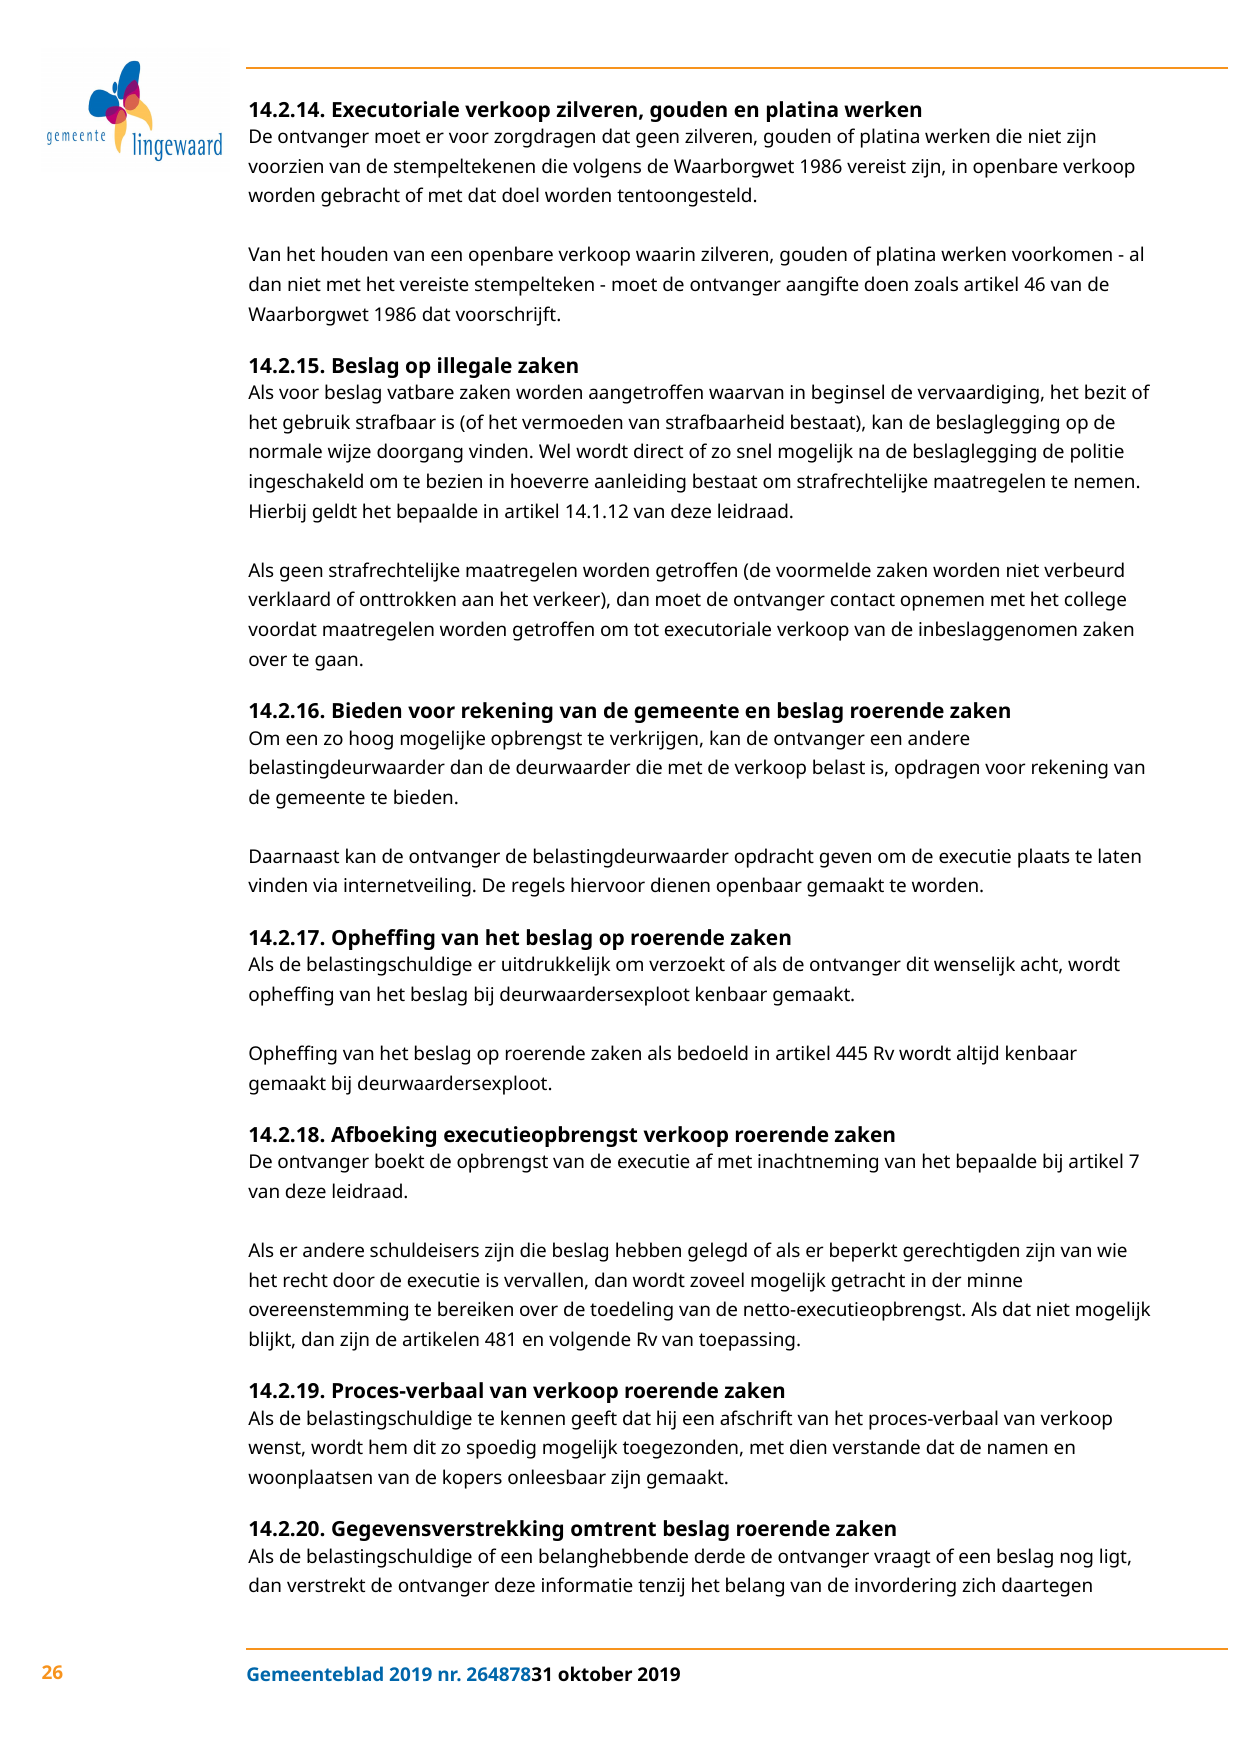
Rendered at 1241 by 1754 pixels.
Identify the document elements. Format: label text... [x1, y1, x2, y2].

text 14.2.20. Gegevensverstrekking omtrent beslag roerende zaken [248, 1514, 1152, 1543]
text Als de belastingschuldige of een belanghebbende derde de ontvanger vraagt of een beslag nog ligt, dan verstrekt de ontvanger deze informatie tenzij het belang van de invordering zich daartegen [248, 1543, 1152, 1598]
text Als de belastingschuldige te kennen geeft dat hij een afschrift van het proces-verbaal van verkoop wenst, wordt hem dit zo spoedig mogelijk toegezonden, met dien verstande dat de namen en woonplaatsen van de kopers onleesbaar zijn gemaakt. [248, 1405, 1152, 1490]
text Om een zo hoog mogelijke opbrengst te verkrijgen, kan de ontvanger een andere belastingdeurwaarder dan de deurwaarder die met de verkoop belast is, opdragen voor rekening van de gemeente te bieden. [248, 725, 1152, 809]
text 14.2.17. Opheffing van het beslag op roerende zaken [248, 923, 1152, 951]
text De ontvanger boekt de opbrengst van de executie af met inachtneming van het bepaalde bij artikel 7 van deze leidraad. [248, 1149, 1152, 1204]
text Daarnaast kan de ontvanger de belastingdeurwaarder opdracht geven om de executie plaats te laten vinden via internetveiling. De regels hiervoor dienen openbaar gemaakt te worden. [248, 843, 1152, 898]
text 14.2.16. Bieden voor rekening van de gemeente en beslag roerende zaken [248, 696, 1152, 725]
text Als er andere schuldeisers zijn die beslag hebben gelegd of als er beperkt gerechtigden zijn van wie het recht door de executie is vervallen, dan wordt zoveel mogelijk getracht in der minne overeenstemming te bereiken over de toedeling van de netto-executieopbrengst. Als dat niet mogelijk blijkt, dan zijn de artikelen 481 en volgende Rv van toepassing. [248, 1237, 1152, 1352]
picture [41, 47, 231, 172]
text 14.2.15. Beslag op illegale zaken [248, 351, 1152, 379]
text Als voor beslag vatbare zaken worden aangetroffen waarvan in beginsel de vervaardiging, het bezit of het gebruik strafbaar is (of het vermoeden van strafbaarheid bestaat), kan de beslaglegging op de normale wijze doorgang vinden. Wel wordt direct of zo snel mogelijk na de beslaglegging de politie ingeschakeld om te bezien in hoeverre aanleiding bestaat om strafrechtelijke maatregelen te nemen. Hierbij geldt het bepaalde in artikel 14.1.12 van deze leidraad. [248, 379, 1152, 524]
text Als geen strafrechtelijke maatregelen worden getroffen (de voormelde zaken worden niet verbeurd verklaard of onttrokken aan het verkeer), dan moet de ontvanger contact opnemen met het college voordat maatregelen worden getroffen om tot executoriale verkoop van de inbeslaggenomen zaken over te gaan. [248, 557, 1152, 672]
text 14.2.19. Proces-verbaal van verkoop roerende zaken [248, 1377, 1152, 1405]
text Als de belastingschuldige er uitdrukkelijk om verzoekt of als de ontvanger dit wenselijk acht, wordt opheffing van het beslag bij deurwaardersexploot kenbaar gemaakt. [248, 951, 1152, 1007]
text De ontvanger moet er voor zorgdragen dat geen zilveren, gouden of platina werken die niet zijn voorzien van de stempeltekenen die volgens de Waarborgwet 1986 vereist zijn, in openbare verkoop worden gebracht of met dat doel worden tentoongesteld. [248, 123, 1152, 208]
text 14.2.14. Executoriale verkoop zilveren, gouden en platina werken [248, 95, 1152, 123]
text Opheffing van het beslag op roerende zaken als bedoeld in artikel 445 Rv wordt altijd kenbaar gemaakt bij deurwaardersexploot. [248, 1040, 1152, 1096]
text 14.2.18. Afboeking executieopbrengst verkoop roerende zaken [248, 1120, 1152, 1149]
text Van het houden van een openbare verkoop waarin zilveren, gouden of platina werken voorkomen - al dan niet met het vereiste stempelteken - moet de ontvanger aangifte doen zoals artikel 46 van de Waarborgwet 1986 dat voorschrijft. [248, 242, 1152, 326]
